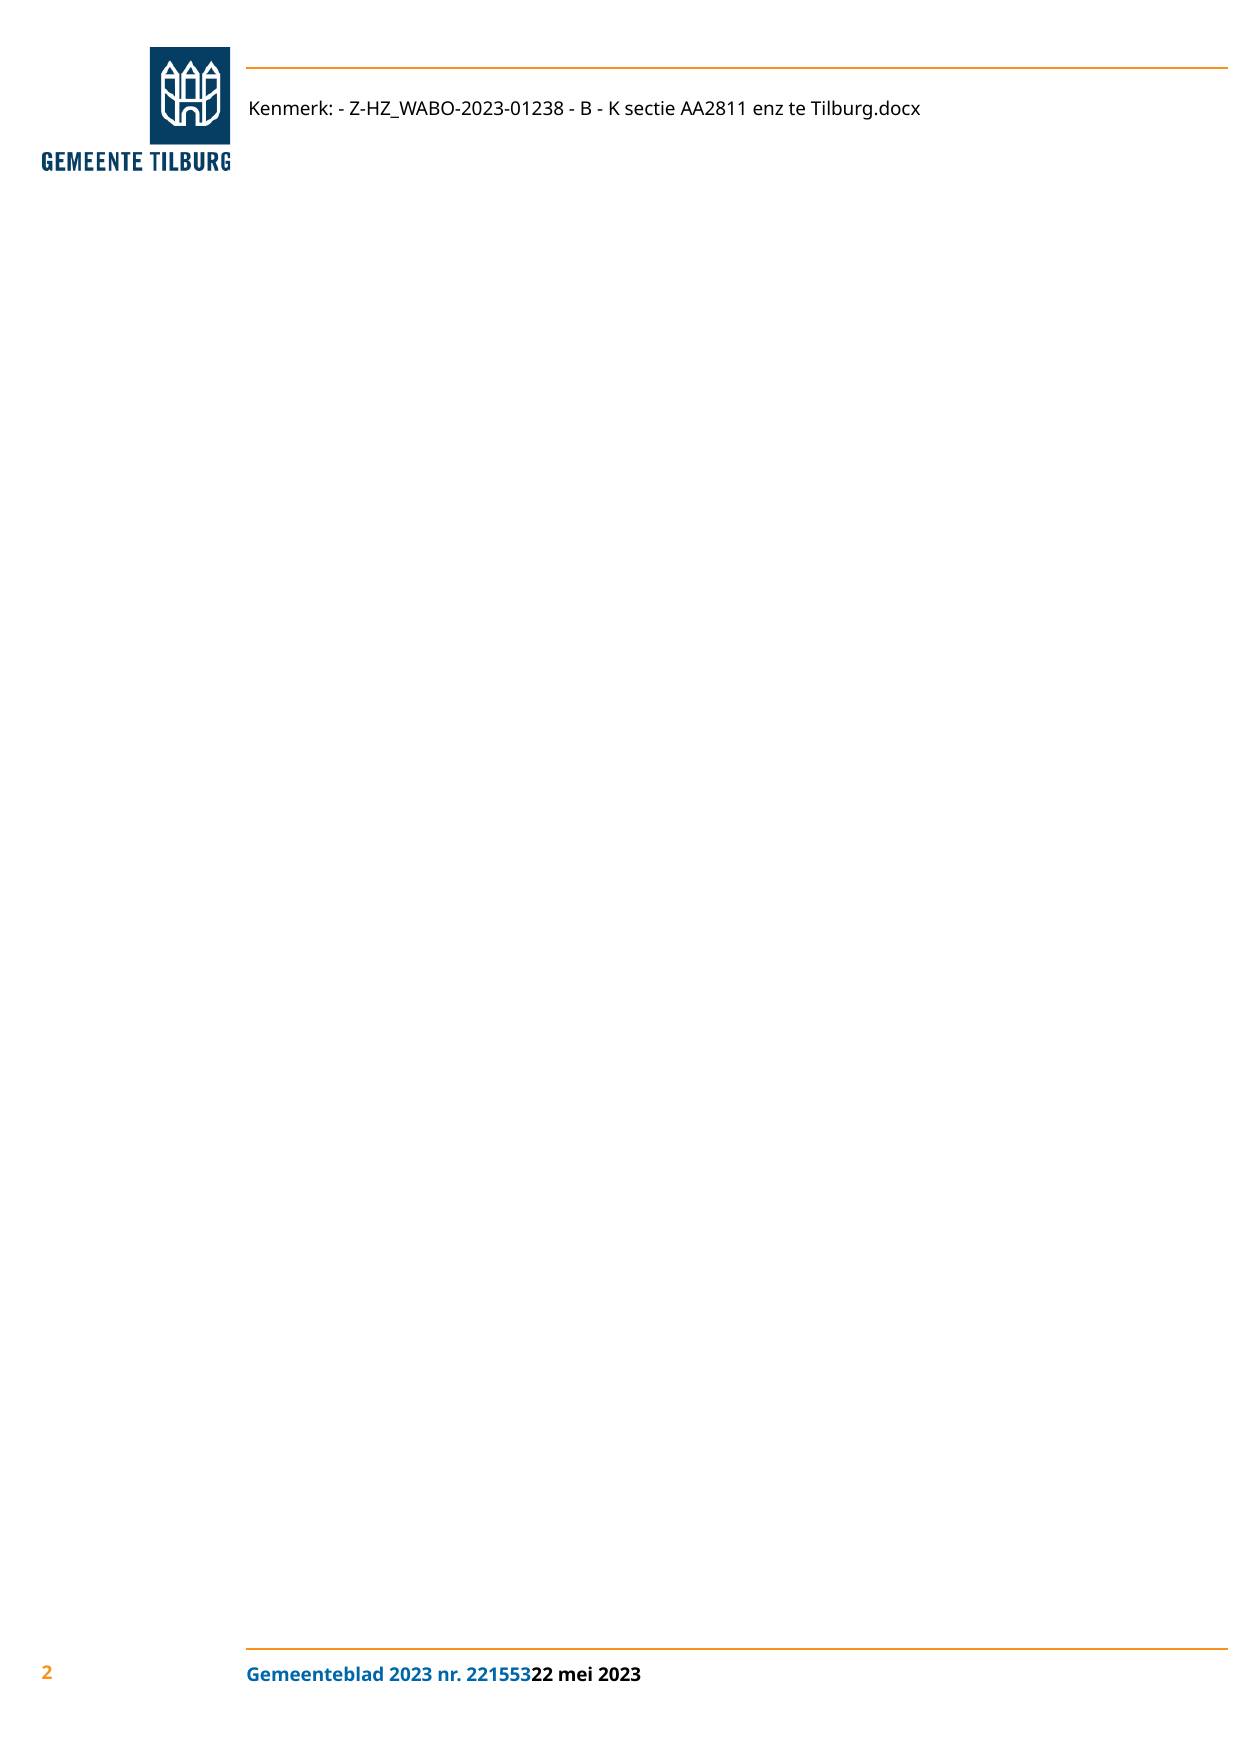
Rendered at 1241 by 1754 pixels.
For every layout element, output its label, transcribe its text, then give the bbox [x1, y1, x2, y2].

text Kenmerk: - Z-HZ_WABO-2023-01238 - B - K sectie AA2811 enz te Tilburg.docx [248, 95, 1152, 121]
picture [41, 47, 231, 172]
